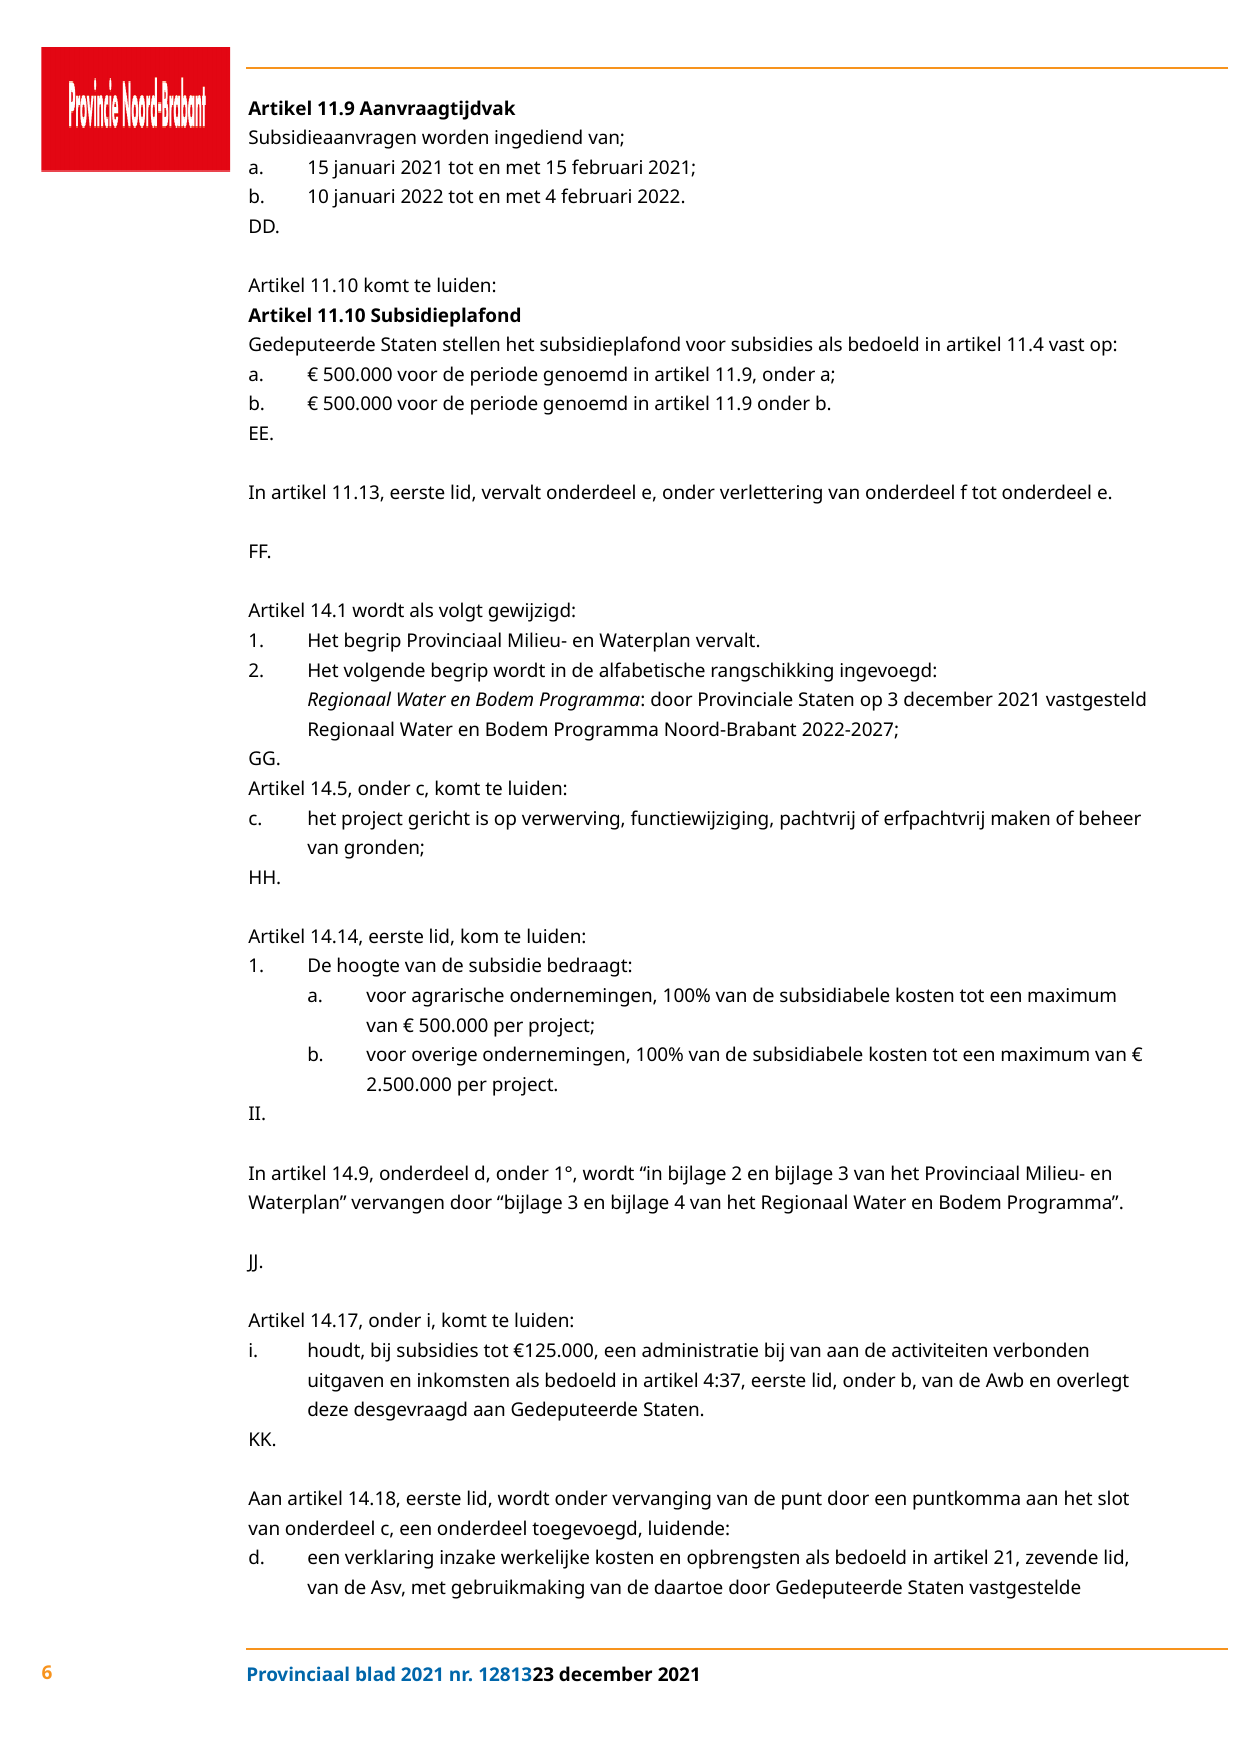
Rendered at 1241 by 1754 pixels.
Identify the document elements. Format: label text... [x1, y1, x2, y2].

list voor overige ondernemingen, 100% van de subsidiabele kosten tot een maximum van € 2.500.000 per project. [307, 1041, 1152, 1097]
picture [41, 47, 231, 172]
list € 500.000 voor de periode genoemd in artikel 11.9 onder b. [248, 391, 1152, 416]
text JJ. [248, 1248, 1152, 1274]
text In artikel 11.13, eerste lid, vervalt onderdeel e, onder verlettering van onderdeel f tot onderdeel e. [248, 479, 1152, 505]
text Gedeputeerde Staten stellen het subsidieplafond voor subsidies als bedoeld in artikel 11.4 vast op: [248, 331, 1152, 357]
list 10 januari 2022 tot en met 4 februari 2022. [248, 183, 1152, 209]
list Het begrip Provinciaal Milieu- en Waterplan vervalt. [248, 627, 1152, 653]
text Artikel 11.9 Aanvraagtijdvak [248, 95, 1152, 121]
text Artikel 14.14, eerste lid, kom te luiden: [248, 923, 1152, 949]
text GG. [248, 746, 1152, 771]
list Regionaal Water en Bodem Programma: door Provinciale Staten op 3 december 2021 vastgesteld Regionaal Water en Bodem Programma Noord-Brabant 2022-2027; [248, 686, 1152, 742]
text EE. [248, 420, 1152, 446]
text In artikel 14.9, onderdeel d, onder 1°, wordt “in bijlage 2 en bijlage 3 van het Provinciaal Milieu- en Waterplan” vervangen door “bijlage 3 en bijlage 4 van het Regionaal Water en Bodem Programma”. [248, 1160, 1152, 1215]
text HH. [248, 864, 1152, 890]
text DD. [248, 213, 1152, 239]
text FF. [248, 538, 1152, 564]
list De hoogte van de subsidie bedraagt: [248, 953, 1152, 978]
list Het volgende begrip wordt in de alfabetische rangschikking ingevoegd: [248, 657, 1152, 683]
text II. [248, 1101, 1152, 1126]
list 15 januari 2021 tot en met 15 februari 2021; [248, 154, 1152, 180]
text Artikel 14.1 wordt als volgt gewijzigd: [248, 598, 1152, 623]
list € 500.000 voor de periode genoemd in artikel 11.9, onder a; [248, 361, 1152, 387]
text Artikel 11.10 komt te luiden: [248, 272, 1152, 298]
text KK. [248, 1426, 1152, 1452]
list houdt, bij subsidies tot €125.000, een administratie bij van aan de activiteiten verbonden uitgaven en inkomsten als bedoeld in artikel 4:37, eerste lid, onder b, van de Awb en overlegt deze desgevraagd aan Gedeputeerde Staten. [248, 1337, 1152, 1422]
text Artikel 11.10 Subsidieplafond [248, 302, 1152, 328]
text Aan artikel 14.18, eerste lid, wordt onder vervanging van de punt door een puntkomma aan het slot van onderdeel c, een onderdeel toegevoegd, luidende: [248, 1485, 1152, 1541]
list voor agrarische ondernemingen, 100% van de subsidiabele kosten tot een maximum van € 500.000 per project; [307, 982, 1152, 1038]
list het project gericht is op verwerving, functiewijziging, pachtvrij of erfpachtvrij maken of beheer van gronden; [248, 805, 1152, 860]
list een verklaring inzake werkelijke kosten en opbrengsten als bedoeld in artikel 21, zevende lid, van de Asv, met gebruikmaking van de daartoe door Gedeputeerde Staten vastgestelde [248, 1544, 1152, 1600]
text Artikel 14.5, onder c, komt te luiden: [248, 775, 1152, 801]
text Subsidieaanvragen worden ingediend van; [248, 124, 1152, 150]
text Artikel 14.17, onder i, komt te luiden: [248, 1308, 1152, 1333]
